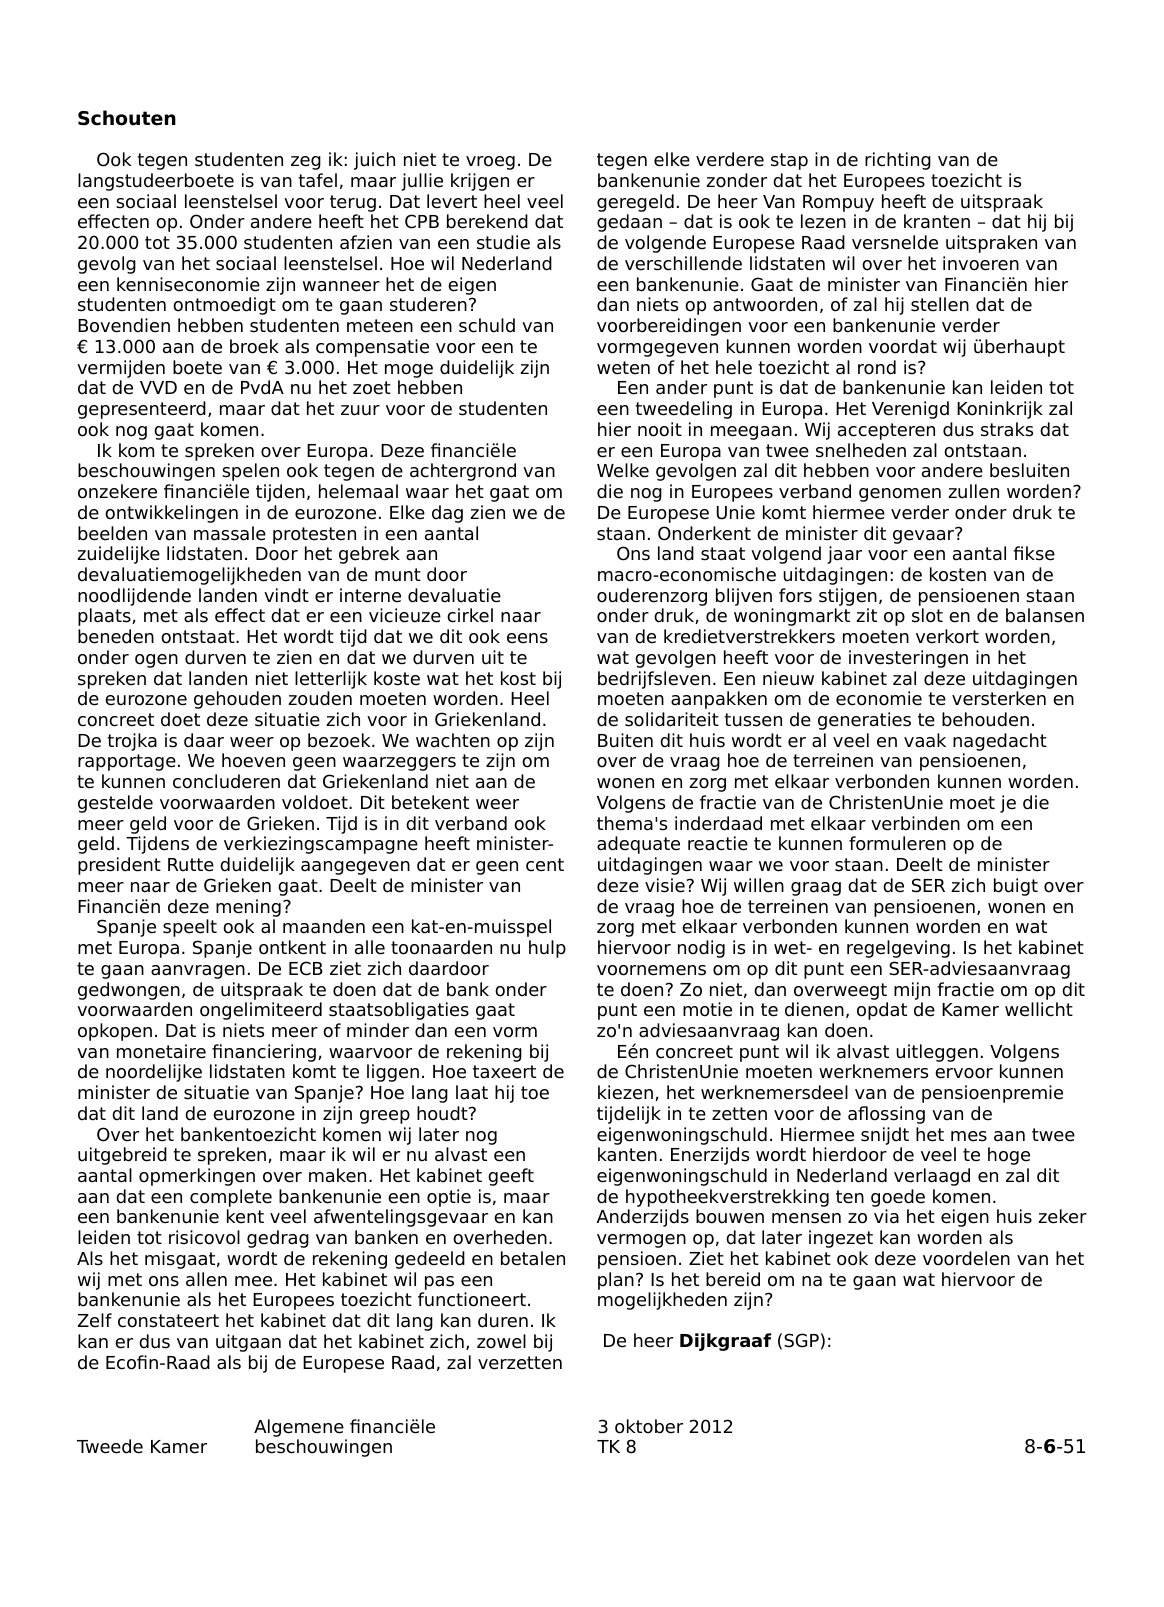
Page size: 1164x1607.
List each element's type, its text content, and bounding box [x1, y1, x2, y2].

text Spanje speelt ook al maanden een kat-en-muisspel met Europa. Spanje ontkent in alle toonaarden nu hulp te gaan aanvragen. De ECB ziet zich daardoor gedwongen, de uitspraak te doen dat de bank onder voorwaarden ongelimiteerd staatsobligaties gaat opkopen. Dat is niets meer of minder dan een vorm van monetaire financiering, waarvoor de rekening bij de noordelijke lidstaten komt te liggen. Hoe taxeert de minister de situatie van Spanje? Hoe lang laat hij toe dat dit land de eurozone in zijn greep houdt? [77, 917, 567, 1124]
text Ook tegen studenten zeg ik: juich niet te vroeg. De langstudeerboete is van tafel, maar jullie krijgen er een sociaal leenstelsel voor terug. Dat levert heel veel effecten op. Onder andere heeft het CPB berekend dat 20.000 tot 35.000 studenten afzien van een studie als gevolg van het sociaal leenstelsel. Hoe wil Nederland een kenniseconomie zijn wanneer het de eigen studenten ontmoedigt om te gaan studeren? Bovendien hebben studenten meteen een schuld van € 13.000 aan de broek als compensatie voor een te vermijden boete van € 3.000. Het moge duidelijk zijn dat de VVD en de PvdA nu het zoet hebben gepresenteerd, maar dat het zuur voor de studenten ook nog gaat komen. [77, 150, 567, 440]
text tegen elke verdere stap in de richting van de bankenunie zonder dat het Europees toezicht is geregeld. De heer Van Rompuy heeft de uitspraak gedaan – dat is ook te lezen in de kranten – dat hij bij de volgende Europese Raad versnelde uitspraken van de verschillende lidstaten wil over het invoeren van een bankenunie. Gaat de minister van Financiën hier dan niets op antwoorden, of zal hij stellen dat de voorbereidingen voor een bankenunie verder vormgegeven kunnen worden voordat wij überhaupt weten of het hele toezicht al rond is? [596, 150, 1087, 378]
text Ons land staat volgend jaar voor een aantal fikse macro-economische uitdagingen: de kosten van de ouderenzorg blijven fors stijgen, de pensioenen staan onder druk, de woningmarkt zit op slot en de balansen van de kredietverstrekkers moeten verkort worden, wat gevolgen heeft voor de investeringen in het bedrijfsleven. Een nieuw kabinet zal deze uitdagingen moeten aanpakken om de economie te versterken en de solidariteit tussen de generaties te behouden. Buiten dit huis wordt er al veel en vaak nagedacht over de vraag hoe de terreinen van pensioenen, wonen en zorg met elkaar verbonden kunnen worden. Volgens de fractie van de ChristenUnie moet je die thema's inderdaad met elkaar verbinden om een adequate reactie te kunnen formuleren op de uitdagingen waar we voor staan. Deelt de minister deze visie? Wij willen graag dat de SER zich buigt over de vraag hoe de terreinen van pensioenen, wonen en zorg met elkaar verbonden kunnen worden en wat hiervoor nodig is in wet- en regelgeving. Is het kabinet voornemens om op dit punt een SER-adviesaanvraag te doen? Zo niet, dan overweegt mijn fractie om op dit punt een motie in te dienen, opdat de Kamer wellicht zo'n adviesaanvraag kan doen. [596, 544, 1087, 1042]
text De heer Dijkgraaf (SGP): [596, 1331, 1087, 1352]
text Over het bankentoezicht komen wij later nog uitgebreid te spreken, maar ik wil er nu alvast een aantal opmerkingen over maken. Het kabinet geeft aan dat een complete bankenunie een optie is, maar een bankenunie kent veel afwentelingsgevaar en kan leiden tot risicovol gedrag van banken en overheden. Als het misgaat, wordt de rekening gedeeld en betalen wij met ons allen mee. Het kabinet wil pas een bankenunie als het Europees toezicht functioneert. Zelf constateert het kabinet dat dit lang kan duren. Ik kan er dus van uitgaan dat het kabinet zich, zowel bij de Ecofin-Raad als bij de Europese Raad, zal verzetten [77, 1124, 567, 1373]
text Een ander punt is dat de bankenunie kan leiden tot een tweedeling in Europa. Het Verenigd Koninkrijk zal hier nooit in meegaan. Wij accepteren dus straks dat er een Europa van twee snelheden zal ontstaan. Welke gevolgen zal dit hebben voor andere besluiten die nog in Europees verband genomen zullen worden? De Europese Unie komt hiermee verder onder druk te staan. Onderkent de minister dit gevaar? [596, 378, 1087, 544]
text Ik kom te spreken over Europa. Deze financiële beschouwingen spelen ook tegen de achtergrond van onzekere financiële tijden, helemaal waar het gaat om de ontwikkelingen in de eurozone. Elke dag zien we de beelden van massale protesten in een aantal zuidelijke lidstaten. Door het gebrek aan devaluatiemogelijkheden van de munt door noodlijdende landen vindt er interne devaluatie plaats, met als effect dat er een vicieuze cirkel naar beneden ontstaat. Het wordt tijd dat we dit ook eens onder ogen durven te zien en dat we durven uit te spreken dat landen niet letterlijk koste wat het kost bij de eurozone gehouden zouden moeten worden. Heel concreet doet deze situatie zich voor in Griekenland. De trojka is daar weer op bezoek. We wachten op zijn rapportage. We hoeven geen waarzeggers te zijn om te kunnen concluderen dat Griekenland niet aan de gestelde voorwaarden voldoet. Dit betekent weer meer geld voor de Grieken. Tijd is in dit verband ook geld. Tijdens de verkiezingscampagne heeft minister-president Rutte duidelijk aangegeven dat er geen cent meer naar de Grieken gaat. Deelt de minister van Financiën deze mening? [77, 440, 567, 917]
text Eén concreet punt wil ik alvast uitleggen. Volgens de ChristenUnie moeten werknemers ervoor kunnen kiezen, het werknemersdeel van de pensioenpremie tijdelijk in te zetten voor de aflossing van de eigenwoningschuld. Hiermee snijdt het mes aan twee kanten. Enerzijds wordt hierdoor de veel te hoge eigenwoningschuld in Nederland verlaagd en zal dit de hypotheekverstrekking ten goede komen. Anderzijds bouwen mensen zo via het eigen huis zeker vermogen op, dat later ingezet kan worden als pensioen. Ziet het kabinet ook deze voordelen van het plan? Is het bereid om na te gaan wat hiervoor de mogelijkheden zijn? [596, 1042, 1087, 1311]
